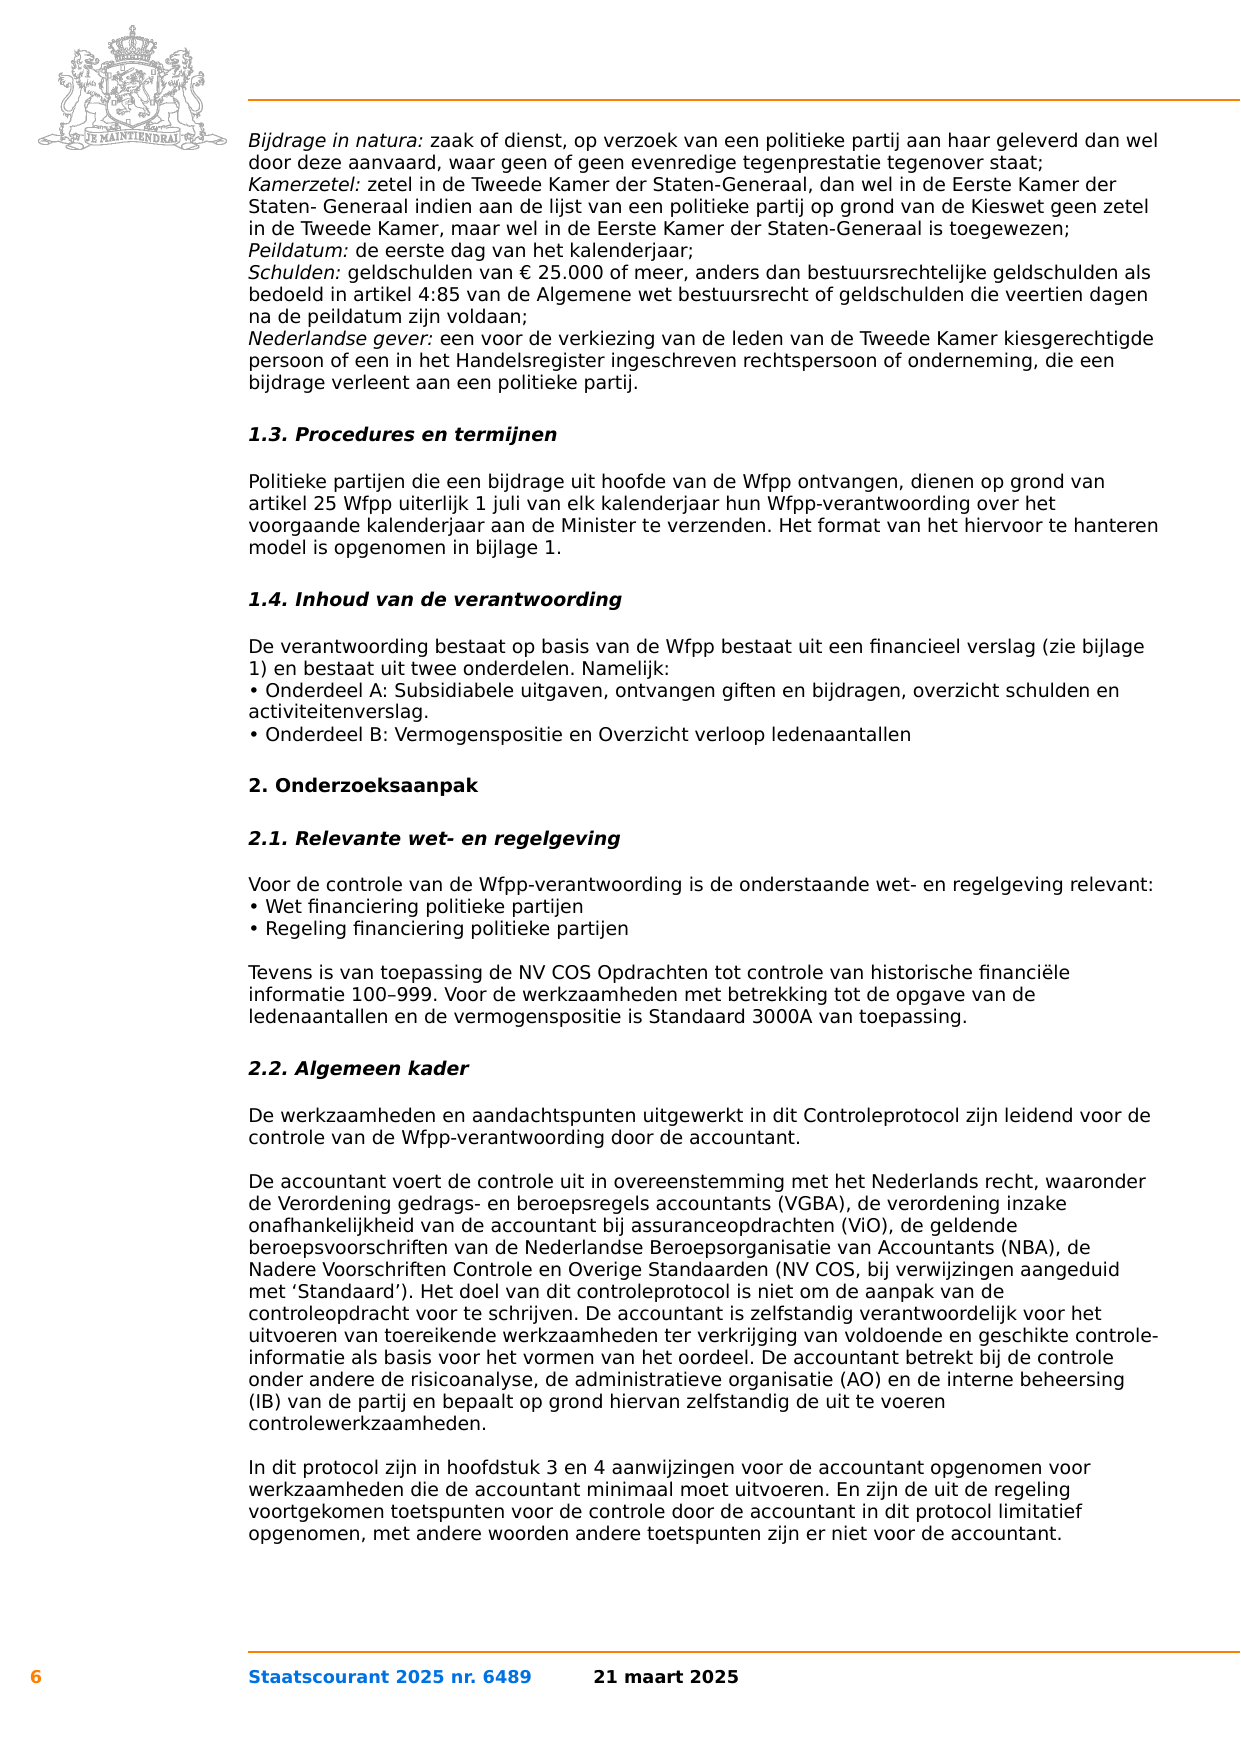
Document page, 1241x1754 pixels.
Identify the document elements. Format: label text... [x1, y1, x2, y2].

text Tevens is van toepassing de NV COS Opdrachten tot controle van historische financiële informatie 100–999. Voor de werkzaamheden met betrekking tot de opgave van de ledenaantallen en de vermogenspositie is Standaard 3000A van toepassing. [248, 962, 1163, 1028]
text • Onderdeel A: Subsidiabele uitgaven, ontvangen giften en bijdragen, overzicht schulden en activiteitenverslag. [248, 679, 1163, 723]
text Voor de controle van de Wfpp-verantwoording is de onderstaande wet- en regelgeving relevant: [248, 874, 1163, 896]
text De accountant voert de controle uit in overeenstemming met het Nederlands recht, waaronder de Verordening gedrags- en beroepsregels accountants (VGBA), de verordening inzake onafhankelijkheid van de accountant bij assuranceopdrachten (ViO), de geldende beroepsvoorschriften van de Nederlandse Beroepsorganisatie van Accountants (NBA), de Nadere Voorschriften Controle en Overige Standaarden (NV COS, bij verwijzingen aangeduid met ‘Standaard’). Het doel van dit controleprotocol is niet om de aanpak van de controleopdracht voor te schrijven. De accountant is zelfstandig verantwoordelijk voor het uitvoeren van toereikende werkzaamheden ter verkrijging van voldoende en geschikte controle-informatie als basis voor het vormen van het oordeel. De accountant betrekt bij de controle onder andere de risicoanalyse, de administratieve organisatie (AO) en de interne beheersing (IB) van de partij en bepaalt op grond hiervan zelfstandig de uit te voeren controlewerkzaamheden. [248, 1171, 1163, 1435]
text Schulden: geldschulden van € 25.000 of meer, anders dan bestuursrechtelijke geldschulden als bedoeld in artikel 4:85 van de Algemene wet bestuursrecht of geldschulden die veertien dagen na de peildatum zijn voldaan; [248, 262, 1163, 328]
text Peildatum: de eerste dag van het kalenderjaar; [248, 240, 1163, 262]
text Nederlandse gever: een voor de verkiezing van de leden van de Tweede Kamer kiesgerechtigde persoon of een in het Handelsregister ingeschreven rechtspersoon of onderneming, die een bijdrage verleent aan een politieke partij. [248, 328, 1163, 394]
text De werkzaamheden en aandachtspunten uitgewerkt in dit Controleprotocol zijn leidend voor de controle van de Wfpp-verantwoording door de accountant. [248, 1105, 1163, 1149]
subtitle 1.3. Procedures en termijnen [248, 424, 1163, 446]
subtitle 2.2. Algemeen kader [248, 1058, 1163, 1080]
picture [38, 25, 227, 150]
text • Onderdeel B: Vermogenspositie en Overzicht verloop ledenaantallen [248, 723, 1163, 745]
text • Wet financiering politieke partijen [248, 896, 1163, 918]
subtitle 2. Onderzoeksaanpak [248, 775, 1163, 797]
text • Regeling financiering politieke partijen [248, 918, 1163, 940]
text Kamerzetel: zetel in de Tweede Kamer der Staten-Generaal, dan wel in de Eerste Kamer der Staten- Generaal indien aan de lijst van een politieke partij op grond van de Kieswet geen zetel in de Tweede Kamer, maar wel in de Eerste Kamer der Staten-Generaal is toegewezen; [248, 174, 1163, 240]
text Politieke partijen die een bijdrage uit hoofde van de Wfpp ontvangen, dienen op grond van artikel 25 Wfpp uiterlijk 1 juli van elk kalenderjaar hun Wfpp-verantwoording over het voorgaande kalenderjaar aan de Minister te verzenden. Het format van het hiervoor te hanteren model is opgenomen in bijlage 1. [248, 471, 1163, 558]
text Bijdrage in natura: zaak of dienst, op verzoek van een politieke partij aan haar geleverd dan wel door deze aanvaard, waar geen of geen evenredige tegenprestatie tegenover staat; [248, 130, 1163, 174]
text De verantwoording bestaat op basis van de Wfpp bestaat uit een financieel verslag (zie bijlage 1) en bestaat uit twee onderdelen. Namelijk: [248, 636, 1163, 679]
text In dit protocol zijn in hoofdstuk 3 en 4 aanwijzingen voor de accountant opgenomen voor werkzaamheden die de accountant minimaal moet uitvoeren. En zijn de uit de regeling voortgekomen toetspunten voor de controle door de accountant in dit protocol limitatief opgenomen, met andere woorden andere toetspunten zijn er niet voor de accountant. [248, 1457, 1163, 1544]
subtitle 2.1. Relevante wet- en regelgeving [248, 827, 1163, 849]
subtitle 1.4. Inhoud van de verantwoording [248, 588, 1163, 611]
